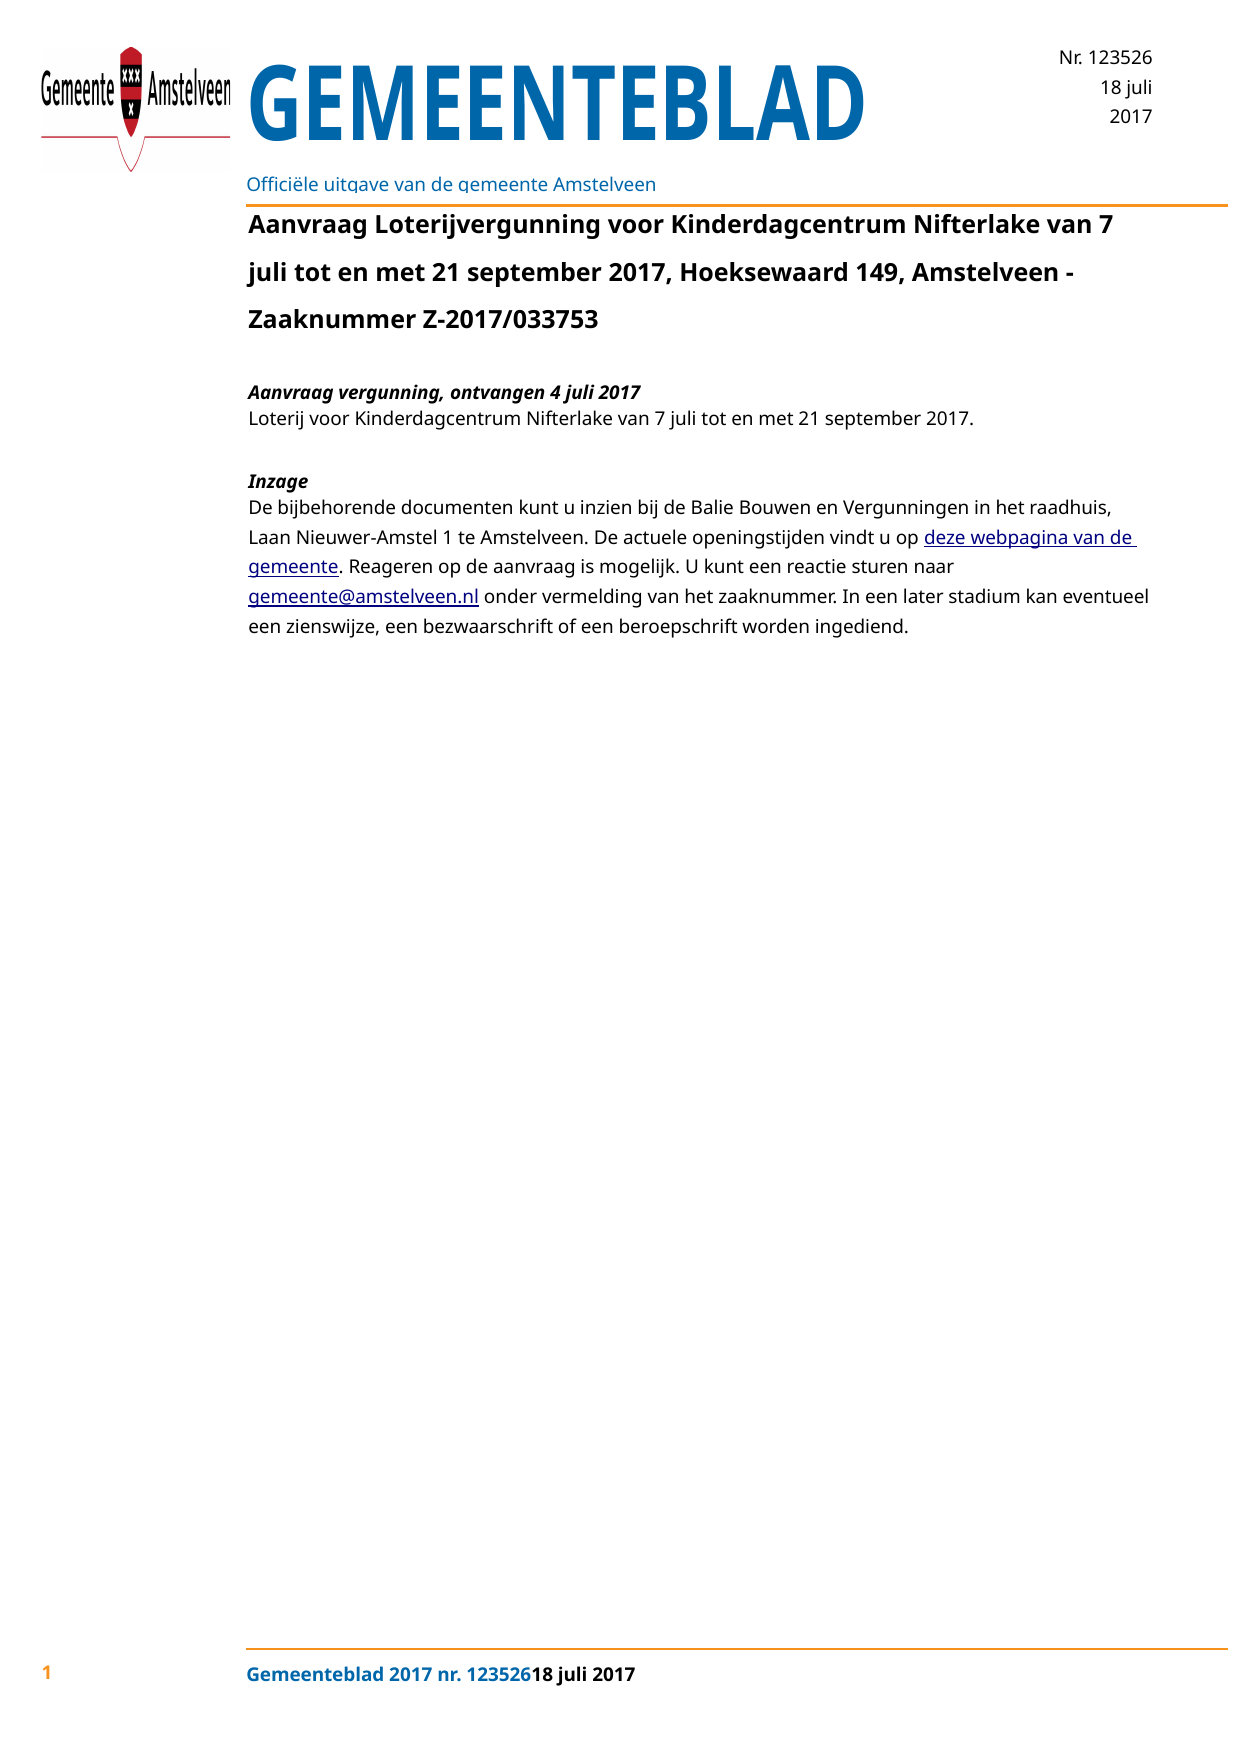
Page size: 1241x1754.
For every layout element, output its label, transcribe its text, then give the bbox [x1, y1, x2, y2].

text Aanvraag vergunning, ontvangen 4 juli 2017 [248, 379, 1152, 405]
text De bijbehorende documenten kunt u inzien bij de Balie Bouwen en Vergunningen in het raadhuis, Laan Nieuwer-Amstel 1 te Amstelveen. De actuele openingstijden vindt u op deze webpagina van de gemeente. Reageren op de aanvraag is mogelijk. U kunt een reactie sturen naar gemeente@amstelveen.nl onder vermelding van het zaaknummer. In een later stadium kan eventueel een zienswijze, een bezwaarschrift of een beroepschrift worden ingediend. [248, 494, 1152, 638]
text Inzage [248, 469, 1152, 494]
text Loterij voor Kinderdagcentrum Nifterlake van 7 juli tot en met 21 september 2017. [248, 405, 1152, 431]
text Aanvraag Loterijvergunning voor Kinderdagcentrum Nifterlake van 7 juli tot en met 21 september 2017, Hoeksewaard 149, Amstelveen - Zaaknummer Z-2017/033753 [248, 207, 1152, 336]
picture [41, 47, 231, 172]
